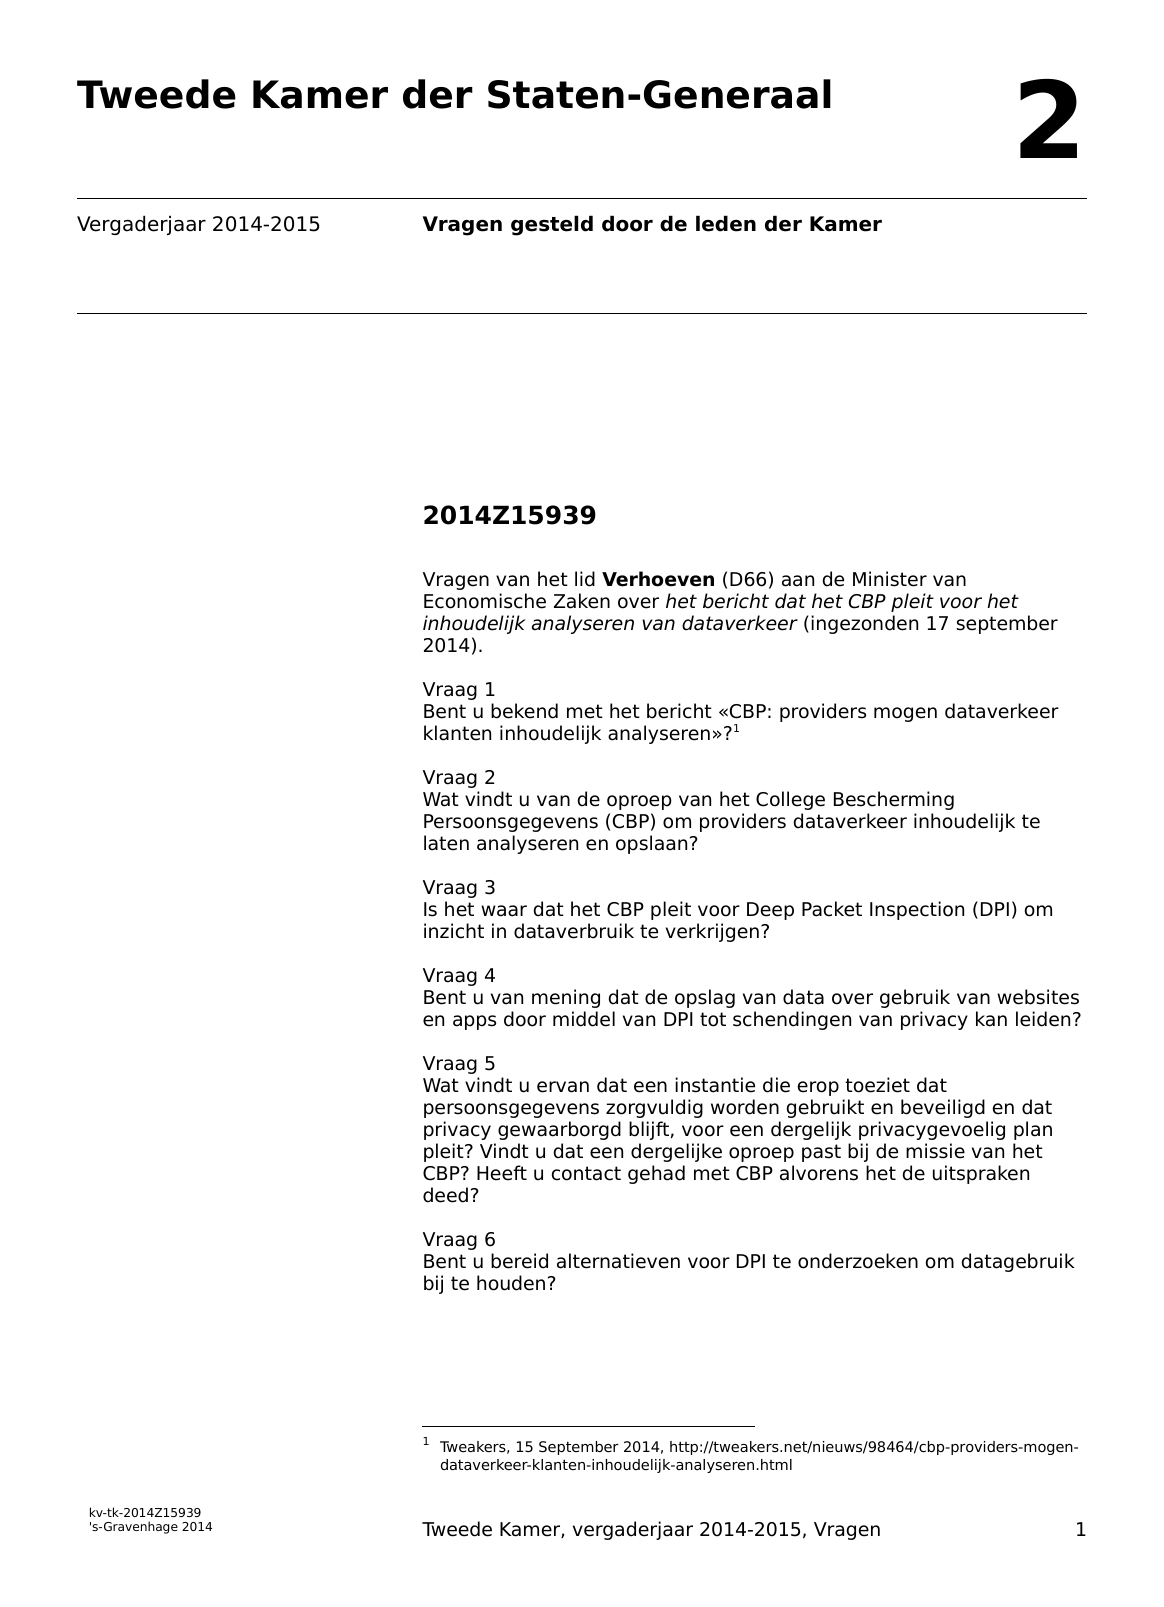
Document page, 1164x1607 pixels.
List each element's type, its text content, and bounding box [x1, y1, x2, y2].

text Vraag 6 [422, 1229, 1087, 1251]
text Vraag 3 [422, 877, 1087, 899]
text Is het waar dat het CBP pleit voor Deep Packet Inspection (DPI) om inzicht in dataverbruik te verkrijgen? [422, 899, 1087, 943]
table_header 2 [886, 59, 1087, 198]
text Bent u bekend met het bericht «CBP: providers mogen dataverkeer klanten inhoudelijk analyseren»? [422, 701, 1087, 745]
text Wat vindt u van de oproep van het College Bescherming Persoonsgegevens (CBP) om providers dataverkeer inhoudelijk te laten analyseren en opslaan? [422, 789, 1087, 855]
text Bent u van mening dat de opslag van data over gebruik van websites en apps door middel van DPI tot schendingen van privacy kan leiden? [422, 987, 1087, 1031]
table_header Tweede Kamer der Staten-Generaal [77, 59, 886, 198]
table_cell Vergaderjaar 2014-2015 [77, 199, 422, 313]
text Tweakers, 15 September 2014, http://tweakers.net/nieuws/98464/cbp-providers-mogen-dataverkeer-klanten-inhoudelijk-analyseren.html [422, 1435, 1087, 1474]
text Vraag 5 [422, 1053, 1087, 1075]
text kv-tk-2014Z15939 [88, 1506, 323, 1520]
text 's-Gravenhage 2014 [88, 1520, 323, 1534]
text 2014Z15939 [422, 501, 1087, 531]
table_cell Vragen gesteld door de leden der Kamer [422, 199, 1087, 313]
text Vragen van het lid Verhoeven (D66) aan de Minister van Economische Zaken over het bericht dat het CBP pleit voor het inhoudelijk analyseren van dataverkeer (ingezonden 17 september 2014). [422, 569, 1087, 657]
text Vraag 4 [422, 965, 1087, 987]
text Wat vindt u ervan dat een instantie die erop toeziet dat persoonsgegevens zorgvuldig worden gebruikt en beveiligd en dat privacy gewaarborgd blijft, voor een dergelijk privacygevoelig plan pleit? Vindt u dat een dergelijke oproep past bij de missie van het CBP? Heeft u contact gehad met CBP alvorens het de uitspraken deed? [422, 1075, 1087, 1207]
text Bent u bereid alternatieven voor DPI te onderzoeken om datagebruik bij te houden? [422, 1251, 1087, 1295]
text Vraag 2 [422, 767, 1087, 789]
text Vraag 1 [422, 679, 1087, 701]
